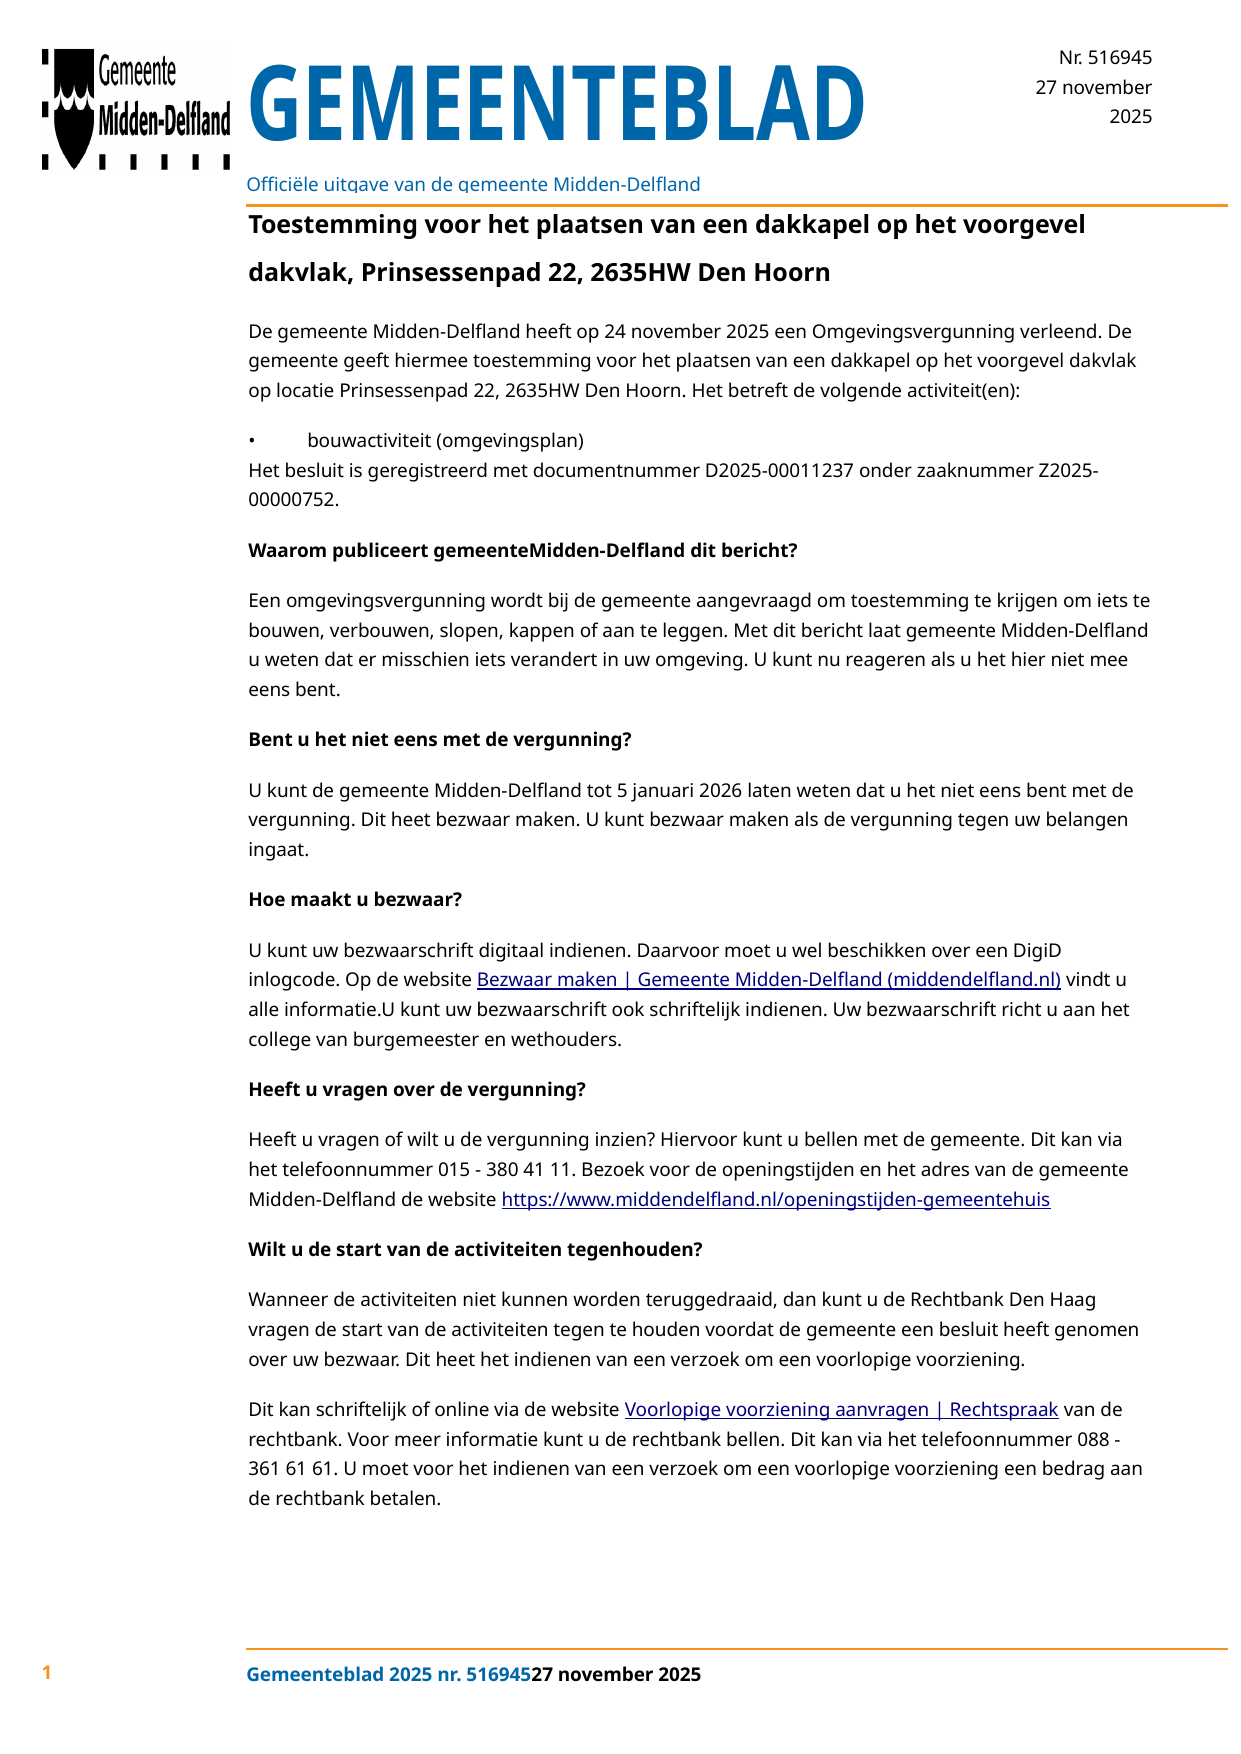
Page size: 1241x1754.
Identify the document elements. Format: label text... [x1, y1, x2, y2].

list bouwactiviteit (omgevingsplan) [248, 427, 1152, 453]
text Bent u het niet eens met de vergunning? [248, 727, 1152, 752]
picture [41, 47, 231, 172]
text Wilt u de start van de activiteiten tegenhouden? [248, 1236, 1152, 1262]
text Het besluit is geregistreerd met documentnummer D2025-00011237 onder zaaknummer Z2025-00000752. [248, 457, 1152, 512]
text Wanneer de activiteiten niet kunnen worden teruggedraaid, dan kunt u de Rechtbank Den Haag vragen de start van de activiteiten tegen te houden voordat de gemeente een besluit heeft genomen over uw bezwaar. Dit heet het indienen van een verzoek om een voorlopige voorziening. [248, 1287, 1152, 1372]
text De gemeente Midden-Delfland heeft op 24 november 2025 een Omgevingsvergunning verleend. De gemeente geeft hiermee toestemming voor het plaatsen van een dakkapel op het voorgevel dakvlak op locatie Prinsessenpad 22, 2635HW Den Hoorn. Het betreft de volgende activiteit(en): [248, 318, 1152, 403]
text Waarom publiceert gemeenteMidden-Delfland dit bericht? [248, 537, 1152, 563]
text Toestemming voor het plaatsen van een dakkapel op het voorgevel dakvlak, Prinsessenpad 22, 2635HW Den Hoorn [248, 207, 1152, 288]
text Hoe maakt u bezwaar? [248, 887, 1152, 912]
text Een omgevingsvergunning wordt bij de gemeente aangevraagd om toestemming te krijgen om iets te bouwen, verbouwen, slopen, kappen of aan te leggen. Met dit bericht laat gemeente Midden-Delfland u weten dat er misschien iets verandert in uw omgeving. U kunt nu reageren als u het hier niet mee eens bent. [248, 587, 1152, 702]
text Heeft u vragen over de vergunning? [248, 1076, 1152, 1102]
text Dit kan schriftelijk of online via de website Voorlopige voorziening aanvragen | Rechtspraak van de rechtbank. Voor meer informatie kunt u de rechtbank bellen. Dit kan via het telefoonnummer 088 - 361 61 61. U moet voor het indienen van een verzoek om een voorlopige voorziening een bedrag aan de rechtbank betalen. [248, 1396, 1152, 1511]
text U kunt uw bezwaarschrift digitaal indienen. Daarvoor moet u wel beschikken over een DigiD inlogcode. Op de website Bezwaar maken | Gemeente Midden-Delfland (middendelfland.nl) vindt u alle informatie.U kunt uw bezwaarschrift ook schriftelijk indienen. Uw bezwaarschrift richt u aan het college van burgemeester en wethouders. [248, 937, 1152, 1052]
text Heeft u vragen of wilt u de vergunning inzien? Hiervoor kunt u bellen met de gemeente. Dit kan via het telefoonnummer 015 - 380 41 11. Bezoek voor de openingstijden en het adres van de gemeente Midden-Delfland de website https://www.middendelfland.nl/openingstijden-gemeentehuis [248, 1127, 1152, 1212]
text U kunt de gemeente Midden-Delfland tot 5 januari 2026 laten weten dat u het niet eens bent met de vergunning. Dit heet bezwaar maken. U kunt bezwaar maken als de vergunning tegen uw belangen ingaat. [248, 777, 1152, 862]
